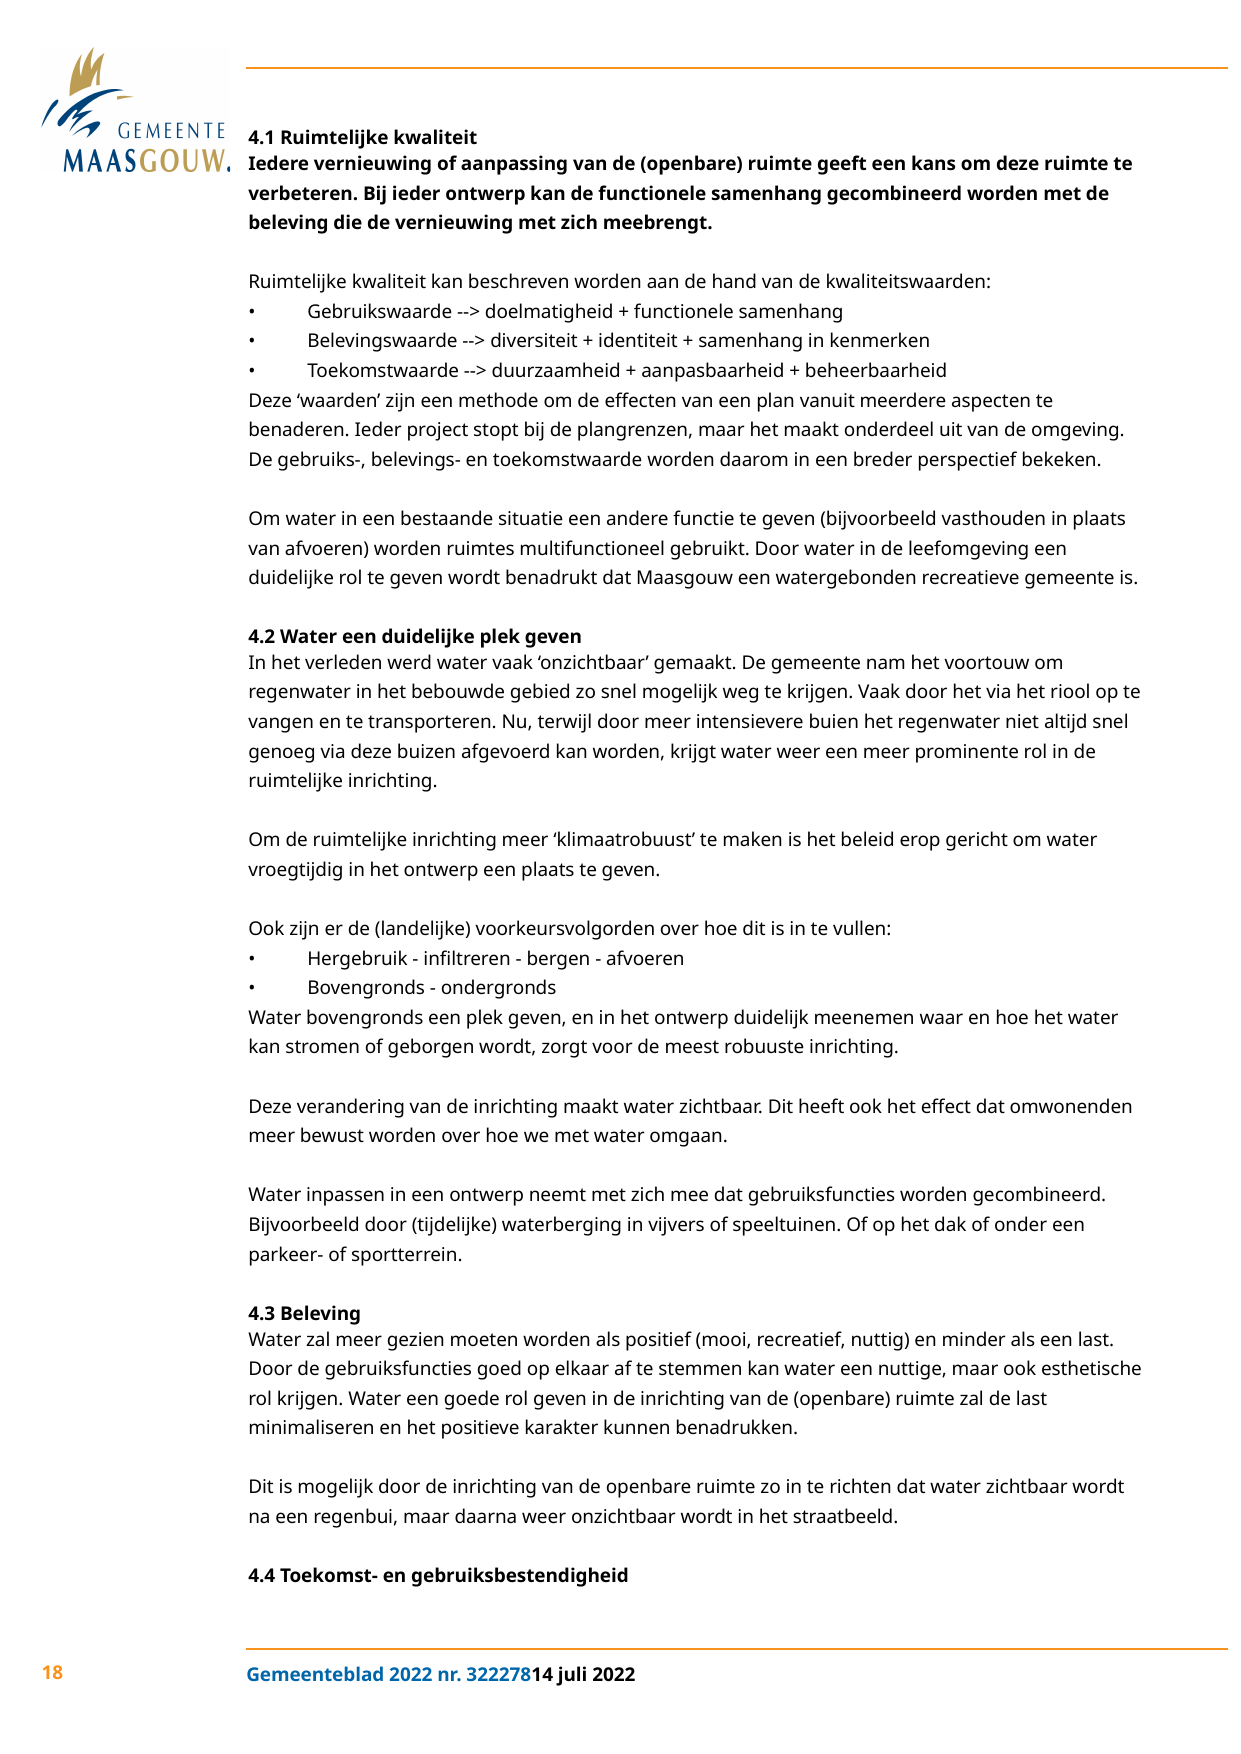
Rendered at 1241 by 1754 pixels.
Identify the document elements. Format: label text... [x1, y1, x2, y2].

text Om de ruimtelijke inrichting meer ‘klimaatrobuust’ te maken is het beleid erop gericht om water vroegtijdig in het ontwerp een plaats te geven. [248, 827, 1152, 882]
list Belevingswaarde --> diversiteit + identiteit + samenhang in kenmerken [248, 328, 1152, 353]
list Toekomstwaarde --> duurzaamheid + aanpasbaarheid + beheerbaarheid [248, 357, 1152, 383]
text Deze ‘waarden’ zijn een methode om de effecten van een plan vanuit meerdere aspecten te benaderen. Ieder project stopt bij de plangrenzen, maar het maakt onderdeel uit van de omgeving. De gebruiks-, belevings- en toekomstwaarde worden daarom in een breder perspectief bekeken. [248, 387, 1152, 472]
text Dit is mogelijk door de inrichting van de openbare ruimte zo in te richten dat water zichtbaar wordt na een regenbui, maar daarna weer onzichtbaar wordt in het straatbeeld. [248, 1474, 1152, 1529]
text Om water in een bestaande situatie een andere functie te geven (bijvoorbeeld vasthouden in plaats van afvoeren) worden ruimtes multifunctioneel gebruikt. Door water in de leefomgeving een duidelijke rol te geven wordt benadrukt dat Maasgouw een watergebonden recreatieve gemeente is. [248, 505, 1152, 590]
text Water bovengronds een plek geven, en in het ontwerp duidelijk meenemen waar en hoe het water kan stromen of geborgen wordt, zorgt voor de meest robuuste inrichting. [248, 1004, 1152, 1059]
list Gebruikswaarde --> doelmatigheid + functionele samenhang [248, 298, 1152, 324]
text Ook zijn er de (landelijke) voorkeursvolgorden over hoe dit is in te vullen: [248, 915, 1152, 941]
text Ruimtelijke kwaliteit kan beschreven worden aan de hand van de kwaliteitswaarden: [248, 268, 1152, 294]
list Hergebruik - infiltreren - bergen - afvoeren [248, 945, 1152, 971]
text 4.3 Beleving [248, 1300, 1152, 1326]
text Iedere vernieuwing of aanpassing van de (openbare) ruimte geeft een kans om deze ruimte te verbeteren. Bij ieder ontwerp kan de functionele samenhang gecombineerd worden met de beleving die de vernieuwing met zich meebrengt. [248, 150, 1152, 235]
text 4.1 Ruimtelijke kwaliteit [248, 124, 1152, 150]
text 4.4 Toekomst- en gebruiksbestendigheid [248, 1562, 1152, 1588]
text In het verleden werd water vaak ‘onzichtbaar’ gemaakt. De gemeente nam het voortouw om regenwater in het bebouwde gebied zo snel mogelijk weg te krijgen. Vaak door het via het riool op te vangen en te transporteren. Nu, terwijl door meer intensievere buien het regenwater niet altijd snel genoeg via deze buizen afgevoerd kan worden, krijgt water weer een meer prominente rol in de ruimtelijke inrichting. [248, 649, 1152, 793]
text Deze verandering van de inrichting maakt water zichtbaar. Dit heeft ook het effect dat omwonenden meer bewust worden over hoe we met water omgaan. [248, 1093, 1152, 1148]
picture [41, 47, 231, 172]
text Water inpassen in een ontwerp neemt met zich mee dat gebruiksfuncties worden gecombineerd. Bijvoorbeeld door (tijdelijke) waterberging in vijvers of speeltuinen. Of op het dak of onder een parkeer- of sportterrein. [248, 1182, 1152, 1267]
text 4.2 Water een duidelijke plek geven [248, 623, 1152, 649]
text Water zal meer gezien moeten worden als positief (mooi, recreatief, nuttig) en minder als een last. Door de gebruiksfuncties goed op elkaar af te stemmen kan water een nuttige, maar ook esthetische rol krijgen. Water een goede rol geven in de inrichting van de (openbare) ruimte zal de last minimaliseren en het positieve karakter kunnen benadrukken. [248, 1326, 1152, 1440]
list Bovengronds - ondergronds [248, 974, 1152, 1000]
